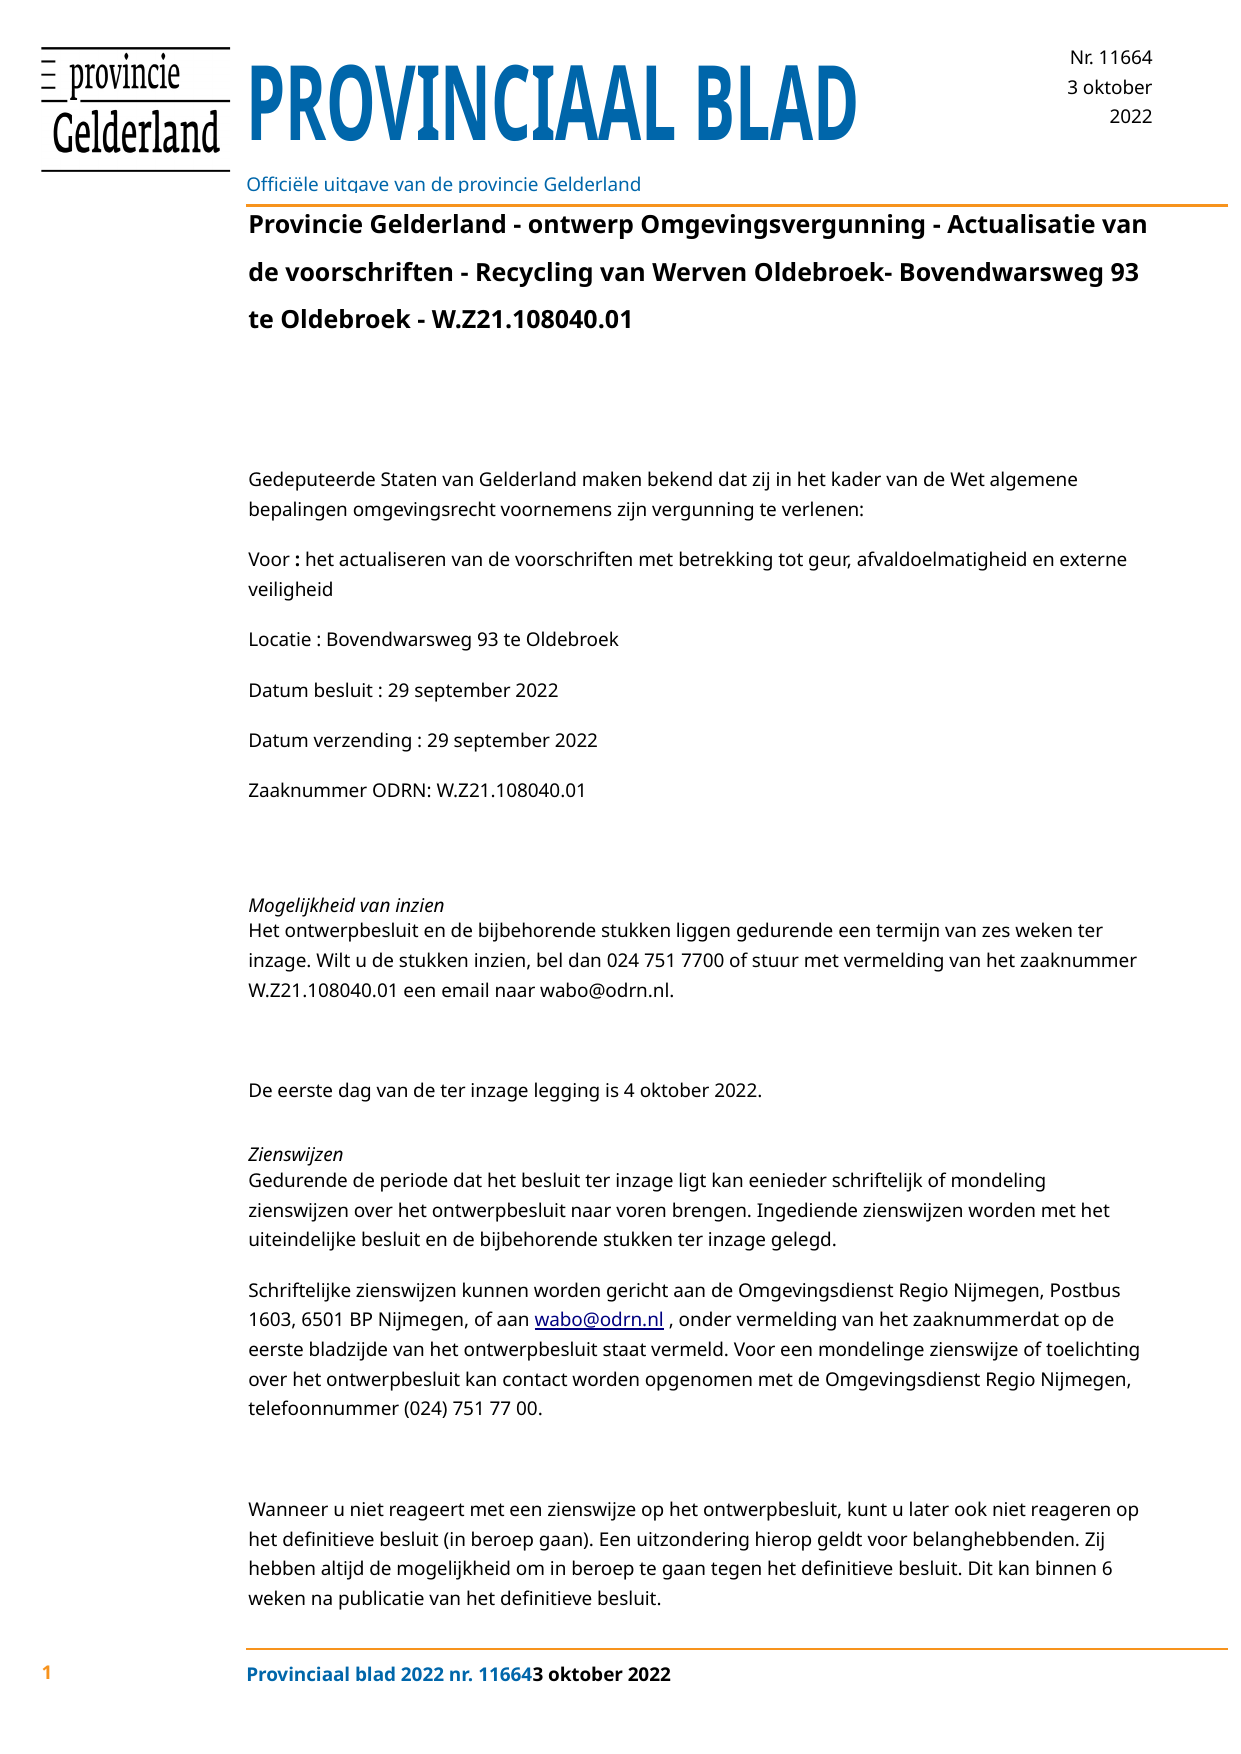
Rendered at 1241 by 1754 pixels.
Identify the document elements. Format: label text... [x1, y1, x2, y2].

text Gedurende de periode dat het besluit ter inzage ligt kan eenieder schriftelijk of mondeling zienswijzen over het ontwerpbesluit naar voren brengen. Ingediende zienswijzen worden met het uiteindelijke besluit en de bijbehorende stukken ter inzage gelegd. [248, 1167, 1152, 1252]
text Locatie : Bovendwarsweg 93 te Oldebroek [248, 626, 1152, 652]
text De eerste dag van de ter inzage legging is 4 oktober 2022. [248, 1078, 1152, 1103]
text Gedeputeerde Staten van Gelderland maken bekend dat zij in het kader van de Wet algemene bepalingen omgevingsrecht voornemens zijn vergunning te verlenen: [248, 466, 1152, 522]
text Provincie Gelderland - ontwerp Omgevingsvergunning - Actualisatie van de voorschriften - Recycling van Werven Oldebroek- Bovendwarsweg 93 te Oldebroek - W.Z21.108040.01 [248, 207, 1152, 336]
text Zienswijzen [248, 1142, 1152, 1167]
text Schriftelijke zienswijzen kunnen worden gericht aan de Omgevingsdienst Regio Nijmegen, Postbus 1603, 6501 BP Nijmegen, of aan wabo@odrn.nl , onder vermelding van het zaaknummerdat op de eerste bladzijde van het ontwerpbesluit staat vermeld. Voor een mondelinge zienswijze of toelichting over het ontwerpbesluit kan contact worden opgenomen met de Omgevingsdienst Regio Nijmegen, telefoonnummer (024) 751 77 00. [248, 1277, 1152, 1421]
text Datum verzending : 29 september 2022 [248, 727, 1152, 753]
text Zaaknummer ODRN: W.Z21.108040.01 [248, 778, 1152, 803]
text Mogelijkheid van inzien [248, 892, 1152, 918]
text Voor : het actualiseren van de voorschriften met betrekking tot geur, afvaldoelmatigheid en externe veiligheid [248, 546, 1152, 602]
text Wanneer u niet reageert met een zienswijze op het ontwerpbesluit, kunt u later ook niet reageren op het definitieve besluit (in beroep gaan). Een uitzondering hierop geldt voor belanghebbenden. Zij hebben altijd de mogelijkheid om in beroep te gaan tegen het definitieve besluit. Dit kan binnen 6 weken na publicatie van het definitieve besluit. [248, 1496, 1152, 1611]
text Het ontwerpbesluit en de bijbehorende stukken liggen gedurende een termijn van zes weken ter inzage. Wilt u de stukken inzien, bel dan 024 751 7700 of stuur met vermelding van het zaaknummer W.Z21.108040.01 een email naar wabo@odrn.nl. [248, 918, 1152, 1003]
picture [41, 47, 231, 172]
text Datum besluit : 29 september 2022 [248, 677, 1152, 702]
